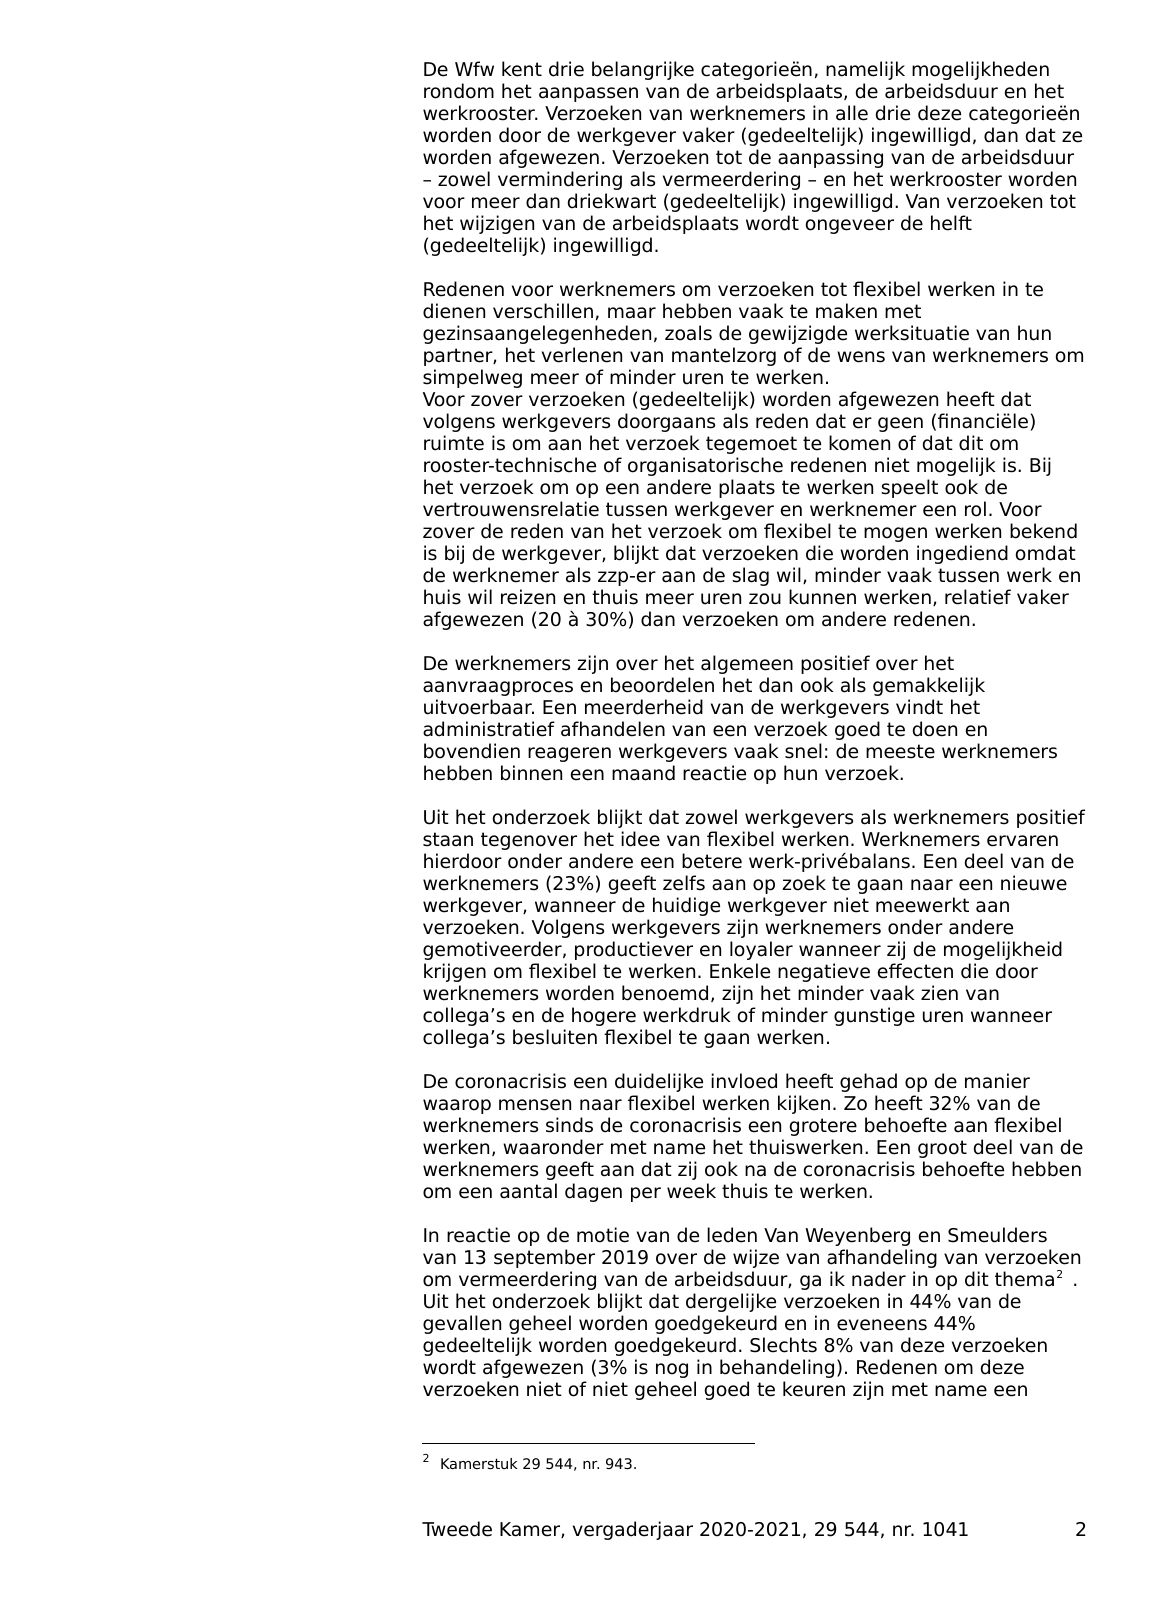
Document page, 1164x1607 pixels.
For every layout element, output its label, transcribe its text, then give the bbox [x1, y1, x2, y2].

text In reactie op de motie van de leden Van Weyenberg en Smeulders van 13 september 2019 over de wijze van afhandeling van verzoeken om vermeerdering van de arbeidsduur, ga ik nader in op dit thema . Uit het onderzoek blijkt dat dergelijke verzoeken in 44% van de gevallen geheel worden goedgekeurd en in eveneens 44% gedeeltelijk worden goedgekeurd. Slechts 8% van deze verzoeken wordt afgewezen (3% is nog in behandeling). Redenen om deze verzoeken niet of niet geheel goed te keuren zijn met name een [422, 1225, 1087, 1401]
text De Wfw kent drie belangrijke categorieën, namelijk mogelijkheden rondom het aanpassen van de arbeidsplaats, de arbeidsduur en het werkrooster. Verzoeken van werknemers in alle drie deze categorieën worden door de werkgever vaker (gedeeltelijk) ingewilligd, dan dat ze worden afgewezen. Verzoeken tot de aanpassing van de arbeidsduur – zowel vermindering als vermeerdering – en het werkrooster worden voor meer dan driekwart (gedeeltelijk) ingewilligd. Van verzoeken tot het wijzigen van de arbeidsplaats wordt ongeveer de helft (gedeeltelijk) ingewilligd. [422, 59, 1087, 257]
text Voor zover verzoeken (gedeeltelijk) worden afgewezen heeft dat volgens werkgevers doorgaans als reden dat er geen (financiële) ruimte is om aan het verzoek tegemoet te komen of dat dit om rooster-technische of organisatorische redenen niet mogelijk is. Bij het verzoek om op een andere plaats te werken speelt ook de vertrouwensrelatie tussen werkgever en werknemer een rol. Voor zover de reden van het verzoek om flexibel te mogen werken bekend is bij de werkgever, blijkt dat verzoeken die worden ingediend omdat de werknemer als zzp-er aan de slag wil, minder vaak tussen werk en huis wil reizen en thuis meer uren zou kunnen werken, relatief vaker afgewezen (20 à 30%) dan verzoeken om andere redenen. [422, 389, 1087, 631]
text Redenen voor werknemers om verzoeken tot flexibel werken in te dienen verschillen, maar hebben vaak te maken met gezinsaangelegenheden, zoals de gewijzigde werksituatie van hun partner, het verlenen van mantelzorg of de wens van werknemers om simpelweg meer of minder uren te werken. [422, 279, 1087, 389]
text De werknemers zijn over het algemeen positief over het aanvraagproces en beoordelen het dan ook als gemakkelijk uitvoerbaar. Een meerderheid van de werkgevers vindt het administratief afhandelen van een verzoek goed te doen en bovendien reageren werkgevers vaak snel: de meeste werknemers hebben binnen een maand reactie op hun verzoek. [422, 653, 1087, 785]
text Uit het onderzoek blijkt dat zowel werkgevers als werknemers positief staan tegenover het idee van flexibel werken. Werknemers ervaren hierdoor onder andere een betere werk-privébalans. Een deel van de werknemers (23%) geeft zelfs aan op zoek te gaan naar een nieuwe werkgever, wanneer de huidige werkgever niet meewerkt aan verzoeken. Volgens werkgevers zijn werknemers onder andere gemotiveerder, productiever en loyaler wanneer zij de mogelijkheid krijgen om flexibel te werken. Enkele negatieve effecten die door werknemers worden benoemd, zijn het minder vaak zien van collega’s en de hogere werkdruk of minder gunstige uren wanneer collega’s besluiten flexibel te gaan werken. [422, 807, 1087, 1049]
text De coronacrisis een duidelijke invloed heeft gehad op de manier waarop mensen naar flexibel werken kijken. Zo heeft 32% van de werknemers sinds de coronacrisis een grotere behoefte aan flexibel werken, waaronder met name het thuiswerken. Een groot deel van de werknemers geeft aan dat zij ook na de coronacrisis behoefte hebben om een aantal dagen per week thuis te werken. [422, 1071, 1087, 1203]
text Kamerstuk 29 544, nr. 943. [422, 1452, 1087, 1474]
